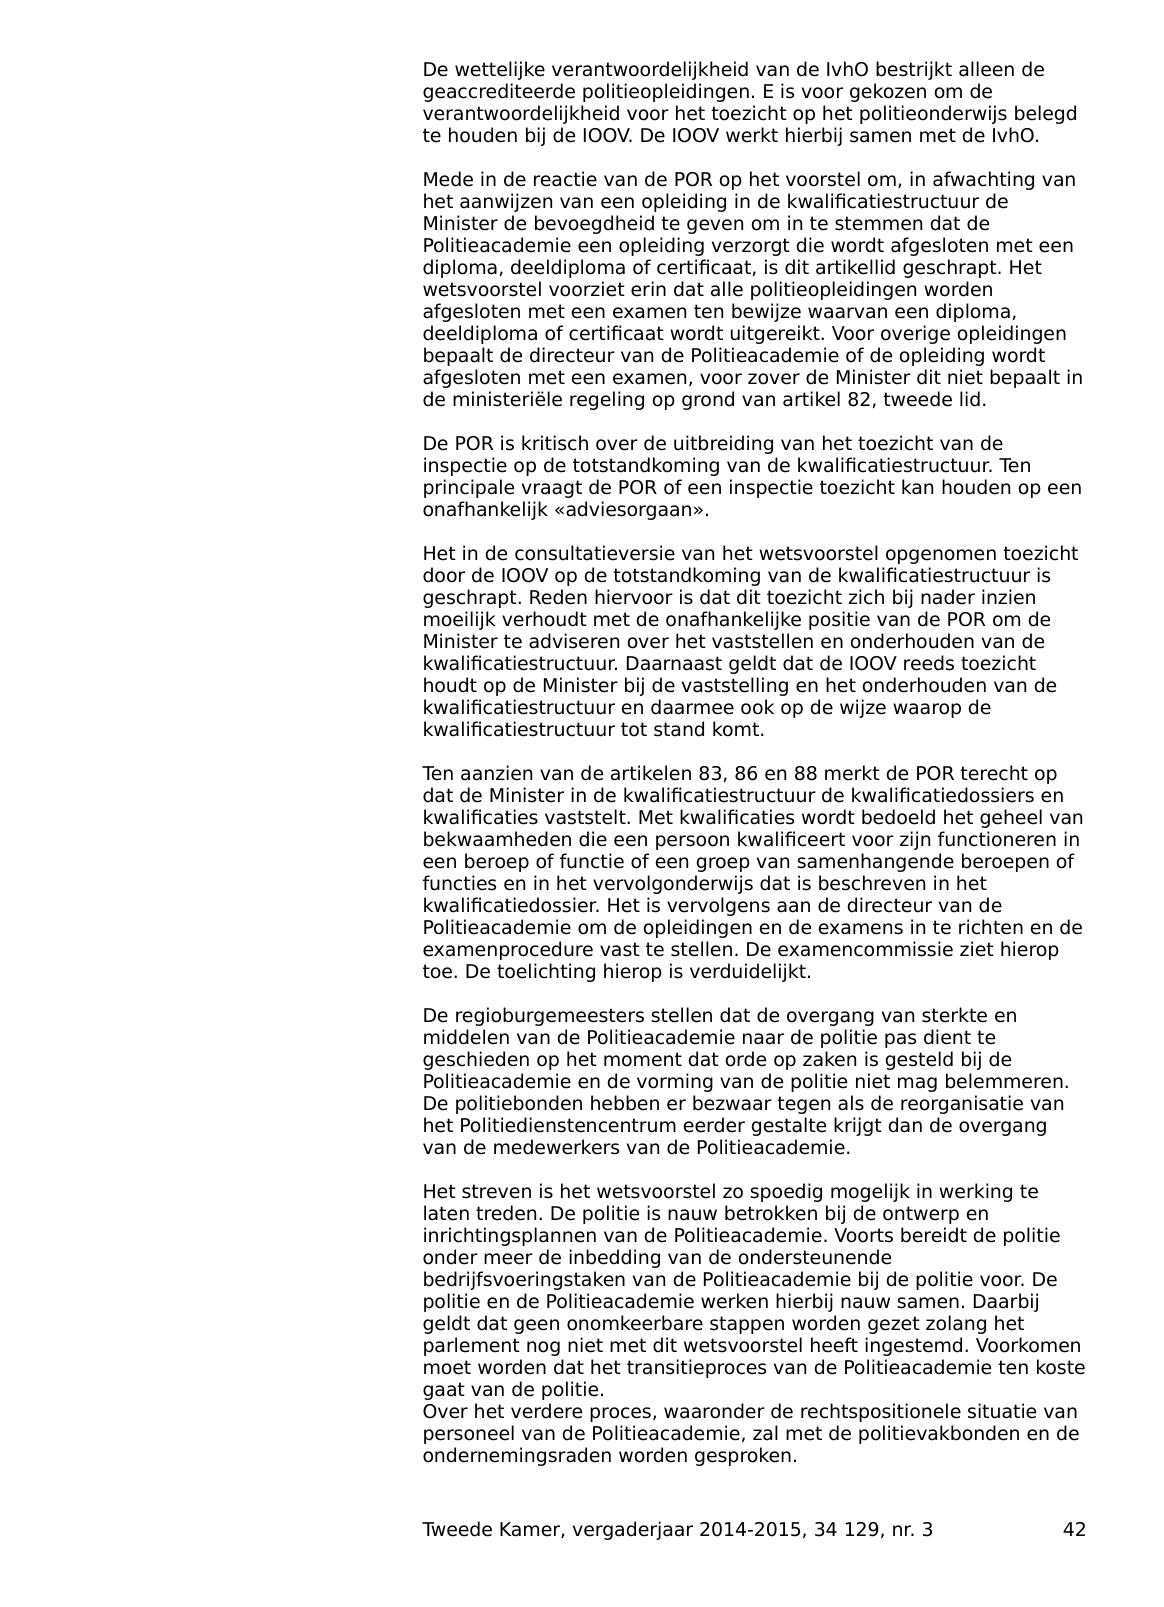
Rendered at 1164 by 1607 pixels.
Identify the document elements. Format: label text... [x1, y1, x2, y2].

text Mede in de reactie van de POR op het voorstel om, in afwachting van het aanwijzen van een opleiding in de kwalificatiestructuur de Minister de bevoegdheid te geven om in te stemmen dat de Politieacademie een opleiding verzorgt die wordt afgesloten met een diploma, deeldiploma of certificaat, is dit artikellid geschrapt. Het wetsvoorstel voorziet erin dat alle politieopleidingen worden afgesloten met een examen ten bewijze waarvan een diploma, deeldiploma of certificaat wordt uitgereikt. Voor overige opleidingen bepaalt de directeur van de Politieacademie of de opleiding wordt afgesloten met een examen, voor zover de Minister dit niet bepaalt in de ministeriële regeling op grond van artikel 82, tweede lid. [422, 169, 1087, 411]
text De POR is kritisch over de uitbreiding van het toezicht van de inspectie op de totstandkoming van de kwalificatiestructuur. Ten principale vraagt de POR of een inspectie toezicht kan houden op een onafhankelijk «adviesorgaan». [422, 433, 1087, 521]
text Over het verdere proces, waaronder de rechtspositionele situatie van personeel van de Politieacademie, zal met de politievakbonden en de ondernemingsraden worden gesproken. [422, 1401, 1087, 1467]
text Het in de consultatieversie van het wetsvoorstel opgenomen toezicht door de IOOV op de totstandkoming van de kwalificatiestructuur is geschrapt. Reden hiervoor is dat dit toezicht zich bij nader inzien moeilijk verhoudt met de onafhankelijke positie van de POR om de Minister te adviseren over het vaststellen en onderhouden van de kwalificatiestructuur. Daarnaast geldt dat de IOOV reeds toezicht houdt op de Minister bij de vaststelling en het onderhouden van de kwalificatiestructuur en daarmee ook op de wijze waarop de kwalificatiestructuur tot stand komt. [422, 543, 1087, 741]
text Het streven is het wetsvoorstel zo spoedig mogelijk in werking te laten treden. De politie is nauw betrokken bij de ontwerp en inrichtingsplannen van de Politieacademie. Voorts bereidt de politie onder meer de inbedding van de ondersteunende bedrijfsvoeringstaken van de Politieacademie bij de politie voor. De politie en de Politieacademie werken hierbij nauw samen. Daarbij geldt dat geen onomkeerbare stappen worden gezet zolang het parlement nog niet met dit wetsvoorstel heeft ingestemd. Voorkomen moet worden dat het transitieproces van de Politieacademie ten koste gaat van de politie. [422, 1181, 1087, 1401]
text De wettelijke verantwoordelijkheid van de IvhO bestrijkt alleen de geaccrediteerde politieopleidingen. E is voor gekozen om de verantwoordelijkheid voor het toezicht op het politieonderwijs belegd te houden bij de IOOV. De IOOV werkt hierbij samen met de IvhO. [422, 59, 1087, 147]
text De regioburgemeesters stellen dat de overgang van sterkte en middelen van de Politieacademie naar de politie pas dient te geschieden op het moment dat orde op zaken is gesteld bij de Politieacademie en de vorming van de politie niet mag belemmeren. De politiebonden hebben er bezwaar tegen als de reorganisatie van het Politiedienstencentrum eerder gestalte krijgt dan de overgang van de medewerkers van de Politieacademie. [422, 1005, 1087, 1159]
text Ten aanzien van de artikelen 83, 86 en 88 merkt de POR terecht op dat de Minister in de kwalificatiestructuur de kwalificatiedossiers en kwalificaties vaststelt. Met kwalificaties wordt bedoeld het geheel van bekwaamheden die een persoon kwalificeert voor zijn functioneren in een beroep of functie of een groep van samenhangende beroepen of functies en in het vervolgonderwijs dat is beschreven in het kwalificatiedossier. Het is vervolgens aan de directeur van de Politieacademie om de opleidingen en de examens in te richten en de examenprocedure vast te stellen. De examencommissie ziet hierop toe. De toelichting hierop is verduidelijkt. [422, 763, 1087, 983]
